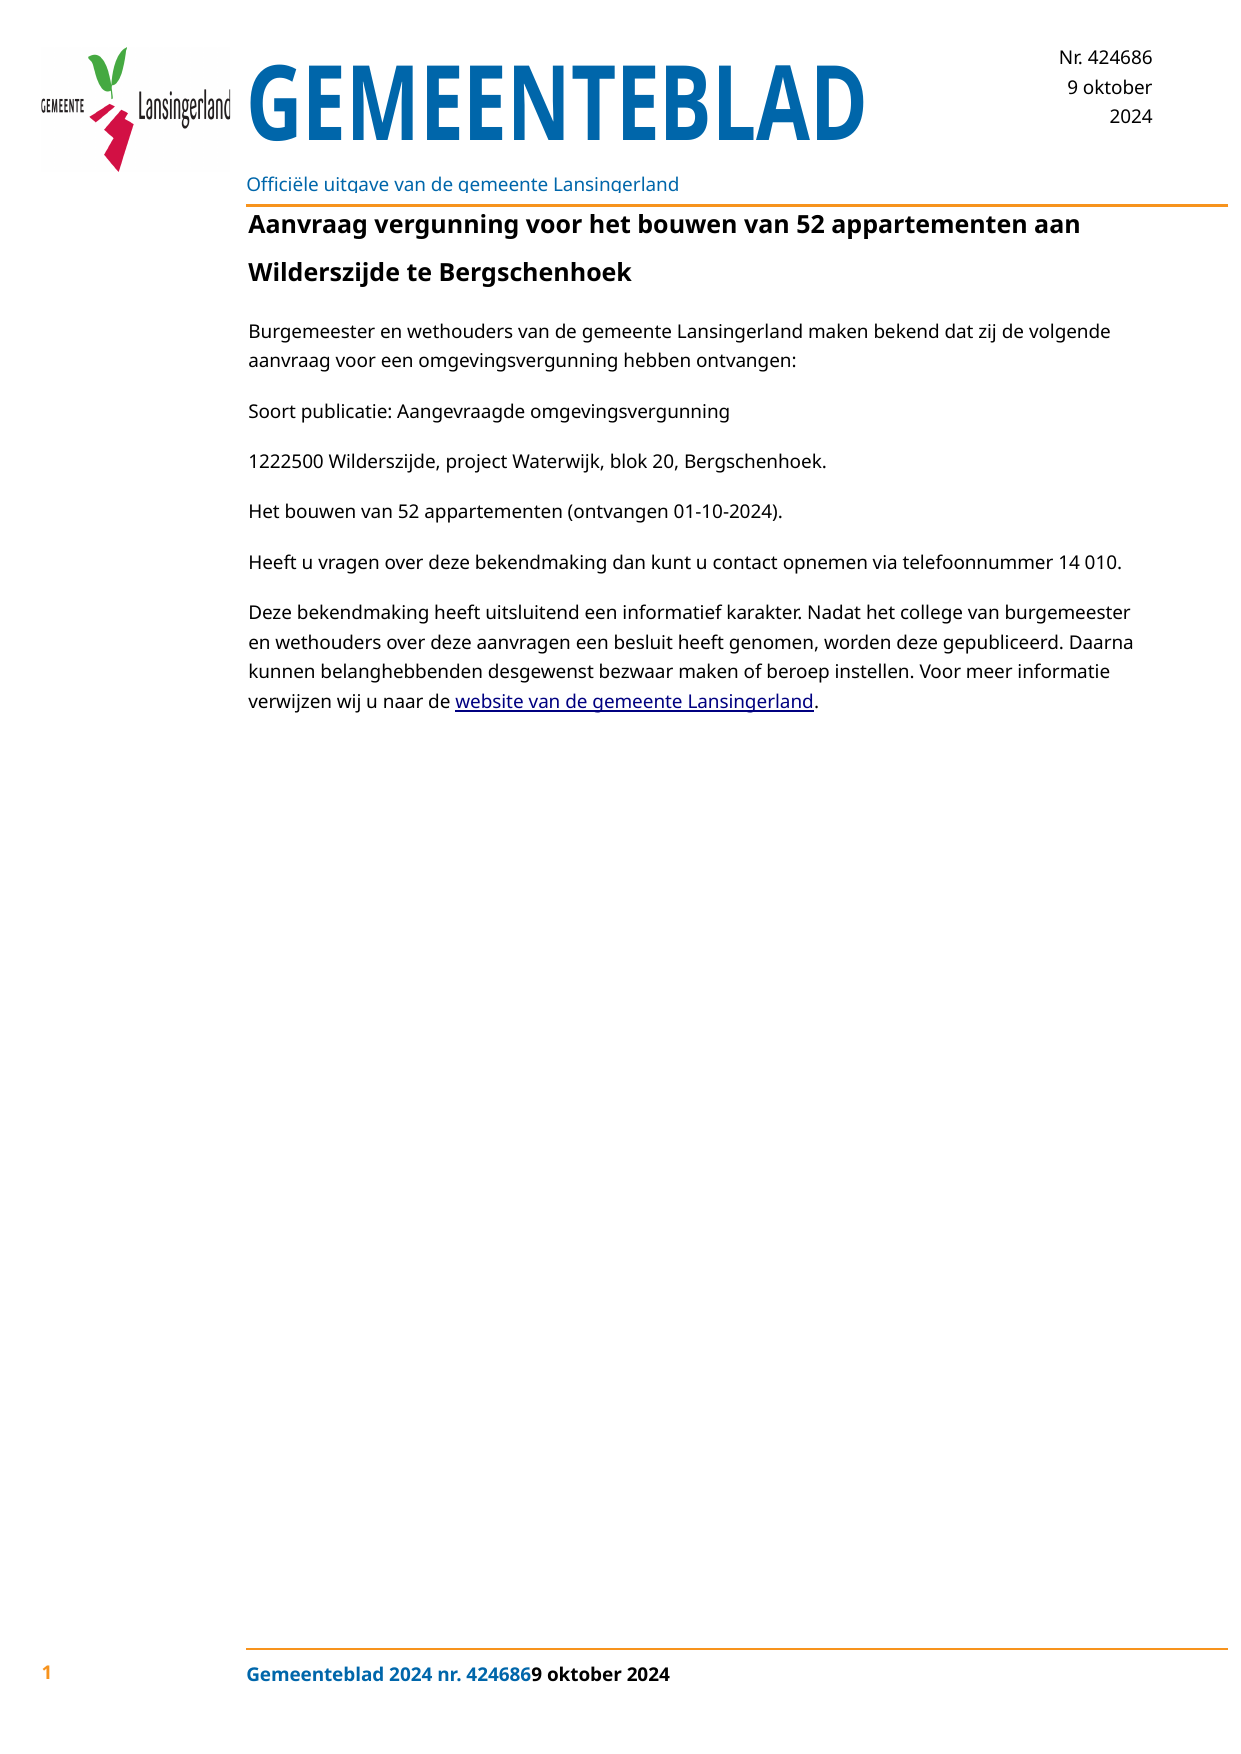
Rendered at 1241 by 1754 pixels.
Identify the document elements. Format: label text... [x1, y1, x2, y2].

text Heeft u vragen over deze bekendmaking dan kunt u contact opnemen via telefoonnummer 14 010. [248, 549, 1152, 575]
text Aanvraag vergunning voor het bouwen van 52 appartementen aan Wilderszijde te Bergschenhoek [248, 207, 1152, 288]
text 1222500 Wilderszijde, project Waterwijk, blok 20, Bergschenhoek. [248, 448, 1152, 474]
text Het bouwen van 52 appartementen (ontvangen 01-10-2024). [248, 499, 1152, 524]
text Deze bekendmaking heeft uitsluitend een informatief karakter. Nadat het college van burgemeester en wethouders over deze aanvragen een besluit heeft genomen, worden deze gepubliceerd. Daarna kunnen belanghebbenden desgewenst bezwaar maken of beroep instellen. Voor meer informatie verwijzen wij u naar de website van de gemeente Lansingerland. [248, 599, 1152, 714]
picture [41, 47, 231, 172]
text Burgemeester en wethouders van de gemeente Lansingerland maken bekend dat zij de volgende aanvraag voor een omgevingsvergunning hebben ontvangen: [248, 318, 1152, 373]
text Soort publicatie: Aangevraagde omgevingsvergunning [248, 398, 1152, 424]
